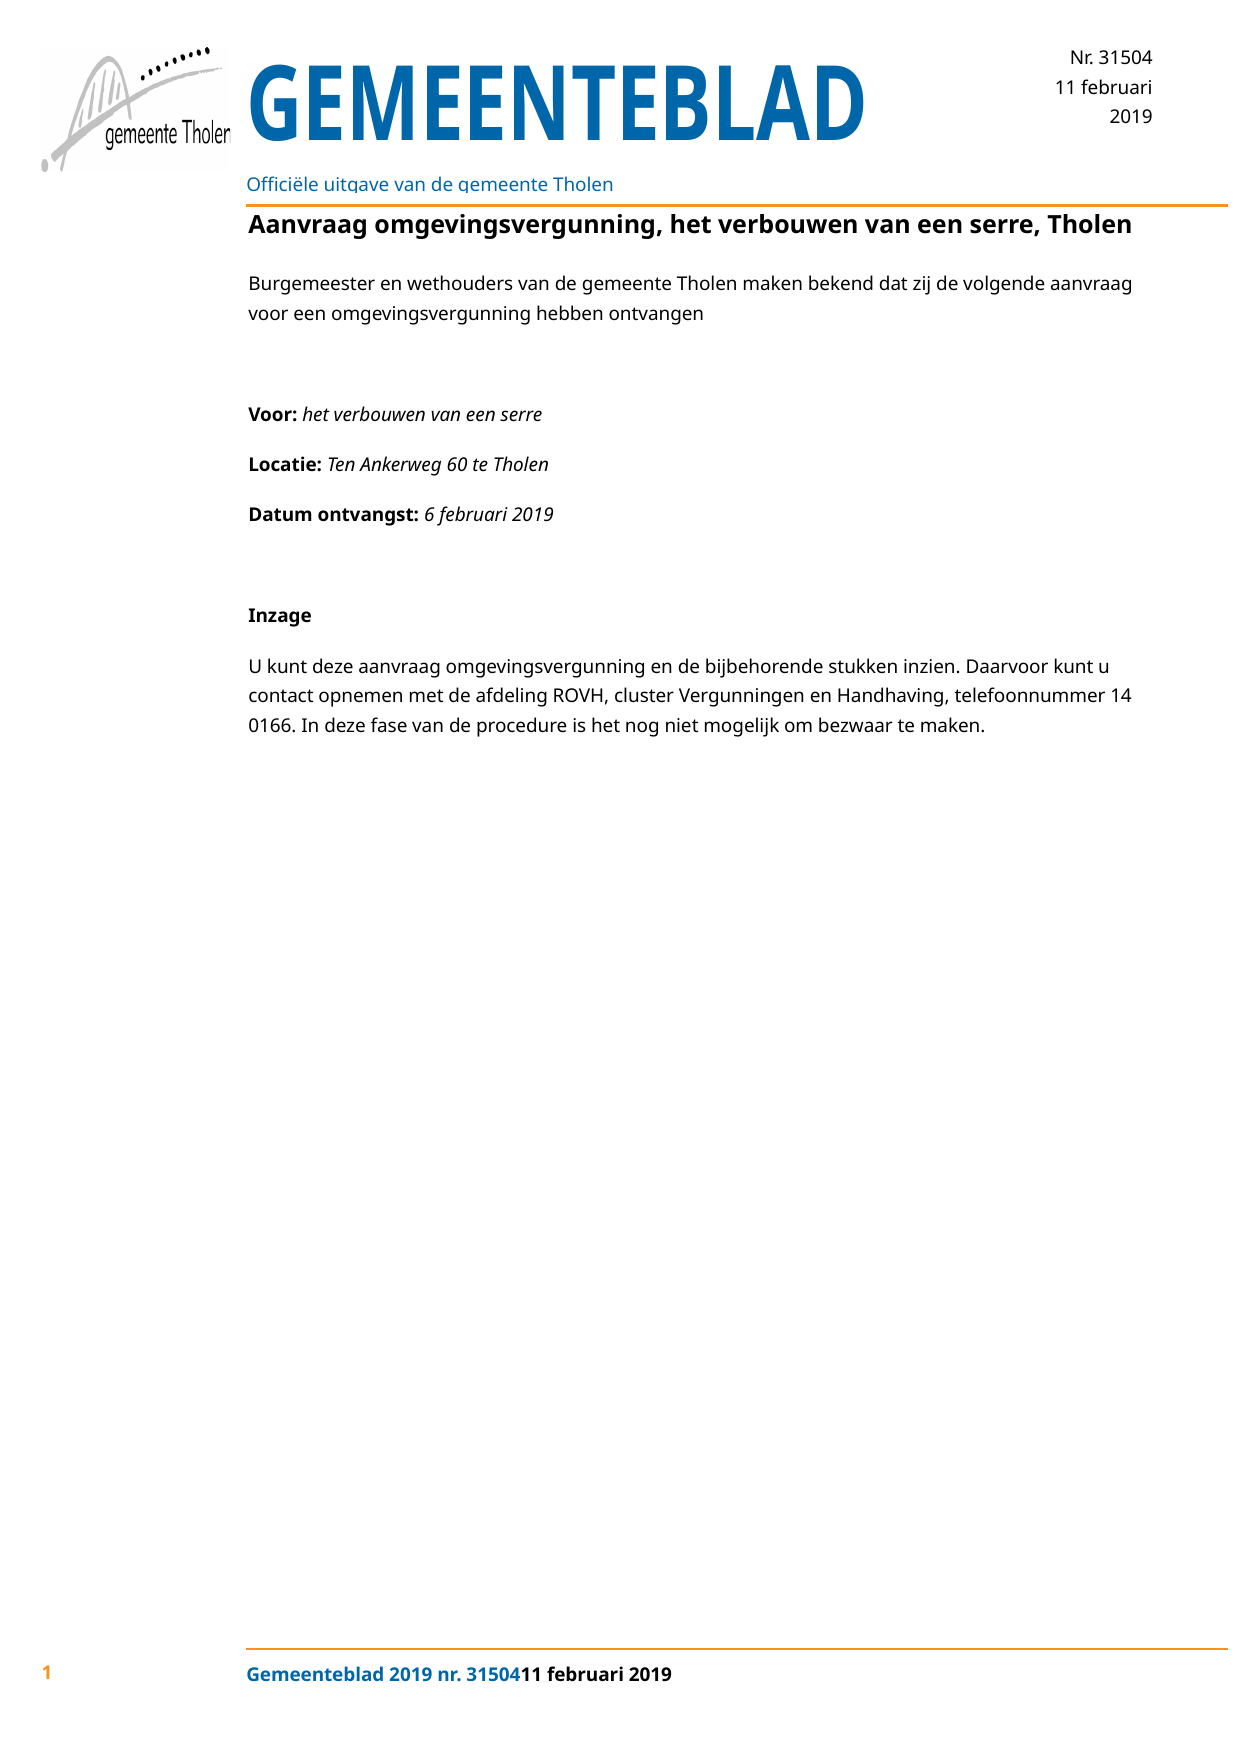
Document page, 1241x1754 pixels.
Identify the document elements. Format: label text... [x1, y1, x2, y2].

text Voor: het verbouwen van een serre [248, 401, 1152, 426]
text Datum ontvangst: 6 februari 2019 [248, 502, 1152, 527]
picture [41, 47, 231, 172]
text Locatie: Ten Ankerweg 60 te Tholen [248, 451, 1152, 477]
text Inzage [248, 602, 1152, 628]
text U kunt deze aanvraag omgevingsvergunning en de bijbehorende stukken inzien. Daarvoor kunt u contact opnemen met de afdeling ROVH, cluster Vergunningen en Handhaving, telefoonnummer 14 0166. In deze fase van de procedure is het nog niet mogelijk om bezwaar te maken. [248, 653, 1152, 738]
text Burgemeester en wethouders van de gemeente Tholen maken bekend dat zij de volgende aanvraag voor een omgevingsvergunning hebben ontvangen [248, 270, 1152, 326]
text Aanvraag omgevingsvergunning, het verbouwen van een serre, Tholen [248, 207, 1152, 241]
